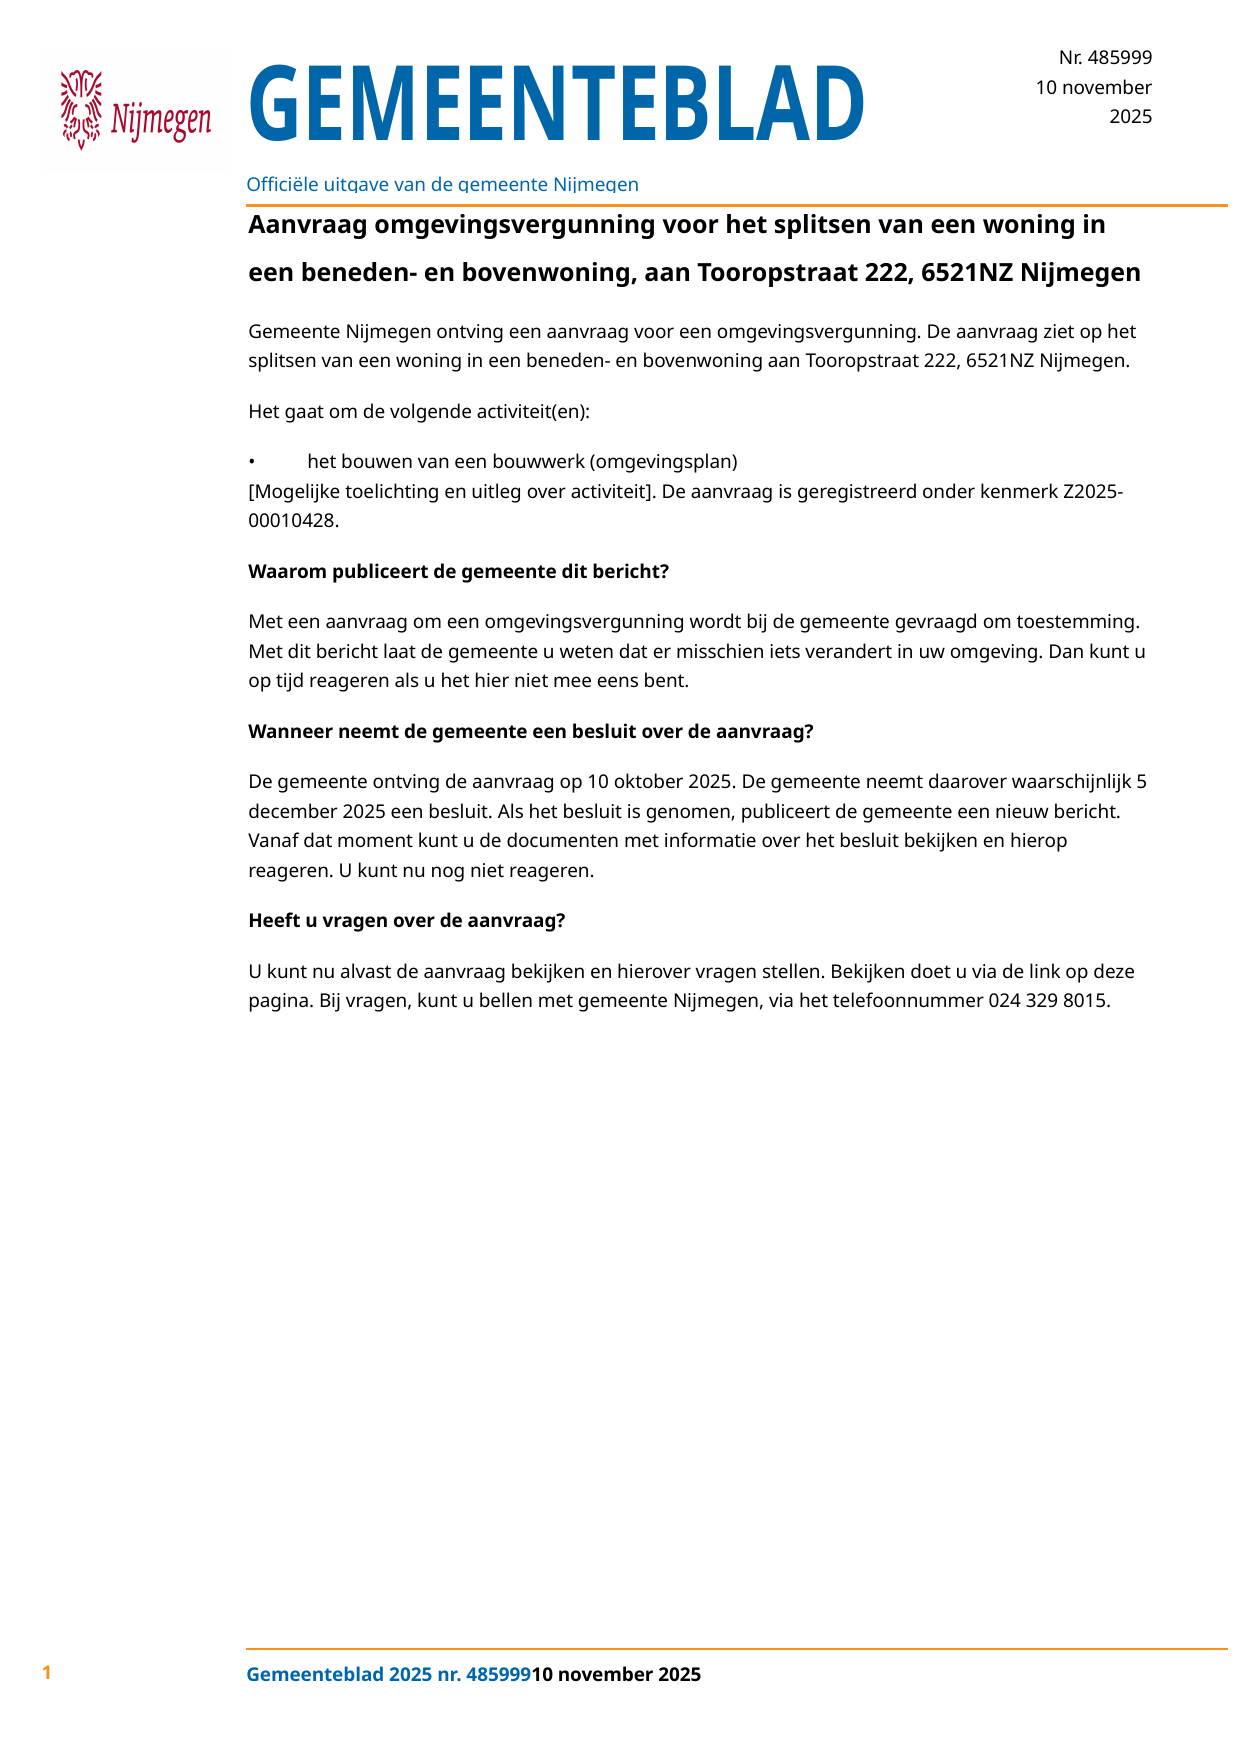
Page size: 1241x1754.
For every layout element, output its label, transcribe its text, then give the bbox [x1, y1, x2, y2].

text [Mogelijke toelichting en uitleg over activiteit]. De aanvraag is geregistreerd onder kenmerk Z2025-00010428. [248, 478, 1152, 533]
text De gemeente ontving de aanvraag op 10 oktober 2025. De gemeente neemt daarover waarschijnlijk 5 december 2025 een besluit. Als het besluit is genomen, publiceert de gemeente een nieuw bericht. Vanaf dat moment kunt u de documenten met informatie over het besluit bekijken en hierop reageren. U kunt nu nog niet reageren. [248, 768, 1152, 883]
text Waarom publiceert de gemeente dit bericht? [248, 558, 1152, 584]
list het bouwen van een bouwwerk (omgevingsplan) [248, 448, 1152, 474]
text Het gaat om de volgende activiteit(en): [248, 398, 1152, 424]
text Wanneer neemt de gemeente een besluit over de aanvraag? [248, 718, 1152, 744]
text U kunt nu alvast de aanvraag bekijken en hierover vragen stellen. Bekijken doet u via de link op deze pagina. Bij vragen, kunt u bellen met gemeente Nijmegen, via het telefoonnummer 024 329 8015. [248, 958, 1152, 1013]
picture [41, 47, 231, 172]
text Aanvraag omgevingsvergunning voor het splitsen van een woning in een beneden- en bovenwoning, aan Tooropstraat 222, 6521NZ Nijmegen [248, 207, 1152, 288]
text Met een aanvraag om een omgevingsvergunning wordt bij de gemeente gevraagd om toestemming. Met dit bericht laat de gemeente u weten dat er misschien iets verandert in uw omgeving. Dan kunt u op tijd reageren als u het hier niet mee eens bent. [248, 608, 1152, 693]
text Gemeente Nijmegen ontving een aanvraag voor een omgevingsvergunning. De aanvraag ziet op het splitsen van een woning in een beneden- en bovenwoning aan Tooropstraat 222, 6521NZ Nijmegen. [248, 318, 1152, 373]
text Heeft u vragen over de aanvraag? [248, 907, 1152, 933]
